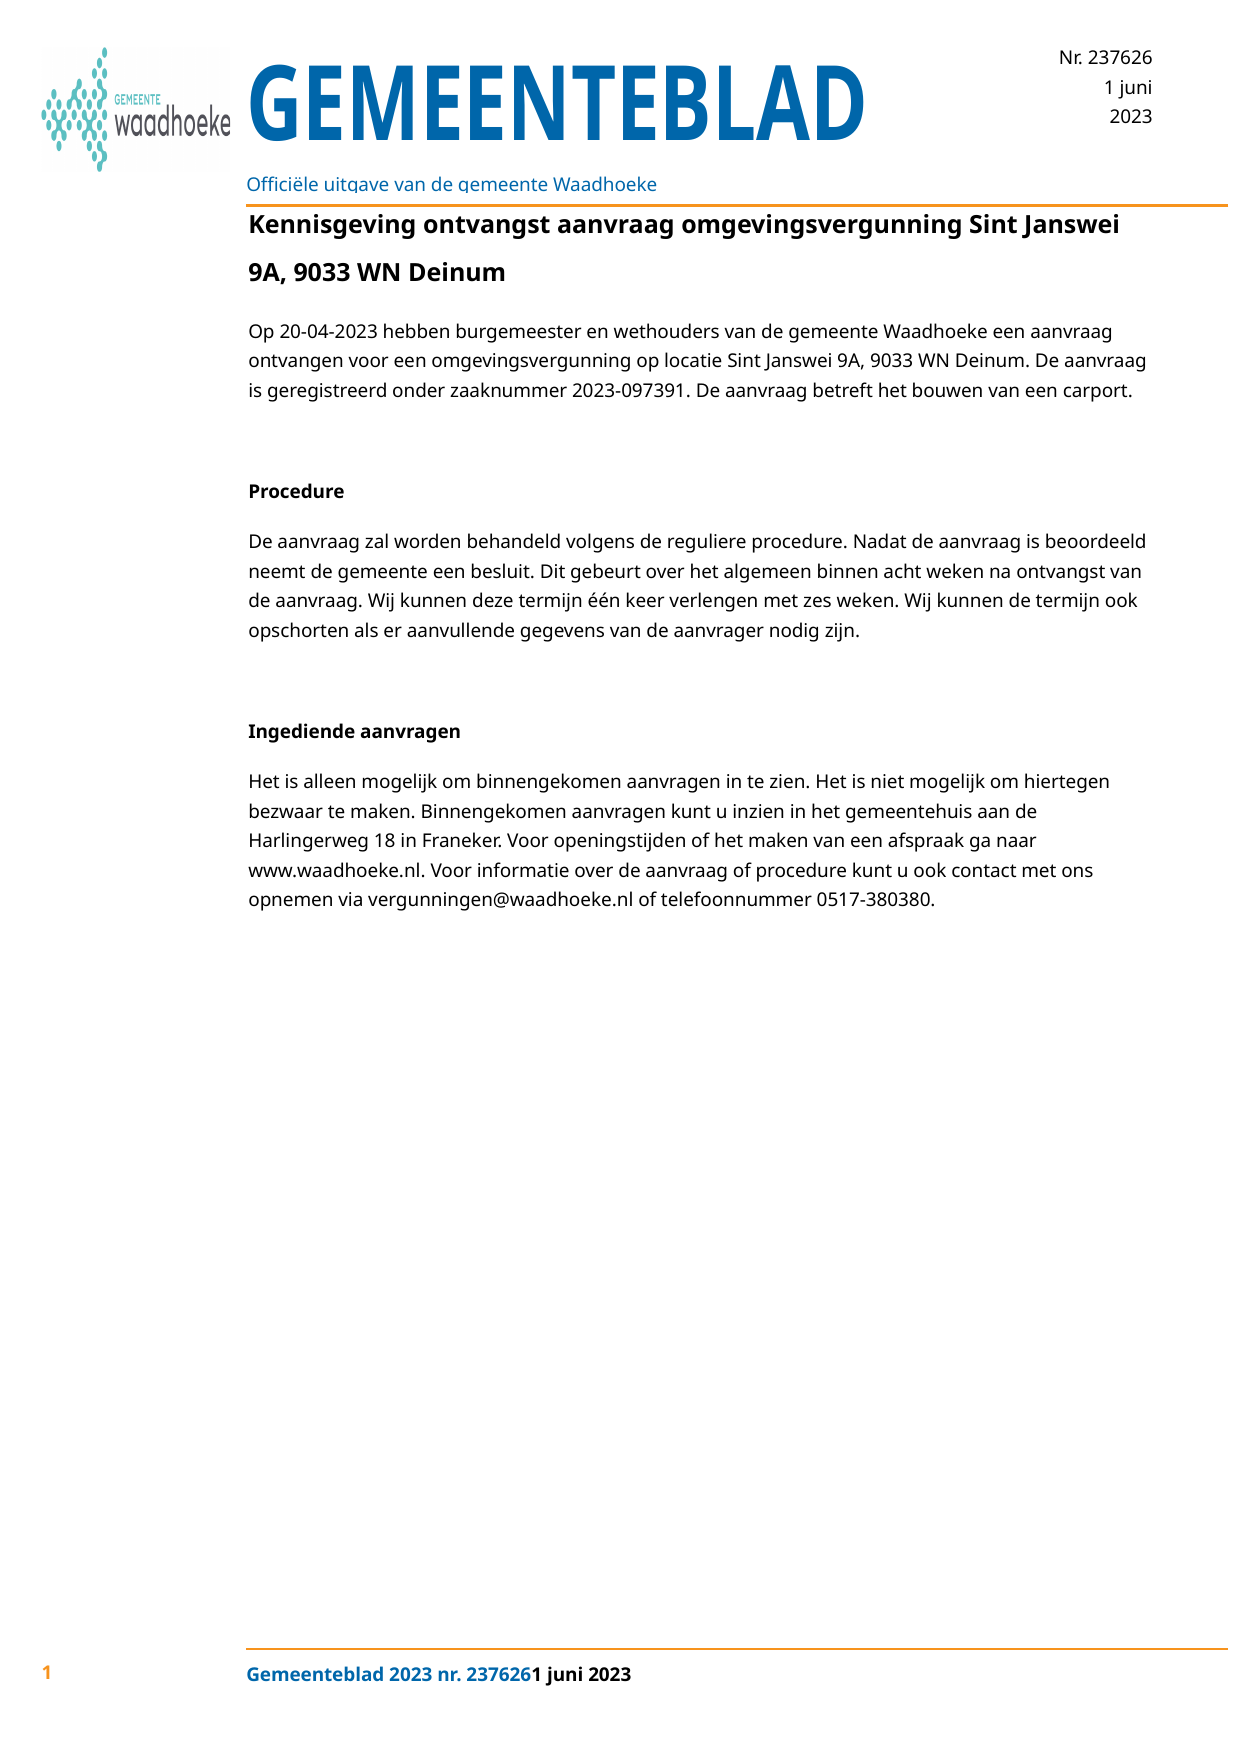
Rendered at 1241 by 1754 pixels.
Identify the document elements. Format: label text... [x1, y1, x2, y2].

text Kennisgeving ontvangst aanvraag omgevingsvergunning Sint Janswei 9A, 9033 WN Deinum [248, 207, 1152, 288]
text Het is alleen mogelijk om binnengekomen aanvragen in te zien. Het is niet mogelijk om hiertegen bezwaar te maken. Binnengekomen aanvragen kunt u inzien in het gemeentehuis aan de Harlingerweg 18 in Franeker. Voor openingstijden of het maken van een afspraak ga naar www.waadhoeke.nl. Voor informatie over de aanvraag of procedure kunt u ook contact met ons opnemen via vergunningen@waadhoeke.nl of telefoonnummer 0517-380380. [248, 768, 1152, 912]
text Op 20-04-2023 hebben burgemeester en wethouders van de gemeente Waadhoeke een aanvraag ontvangen voor een omgevingsvergunning op locatie Sint Janswei 9A, 9033 WN Deinum. De aanvraag is geregistreerd onder zaaknummer 2023-097391. De aanvraag betreft het bouwen van een carport. [248, 318, 1152, 403]
text Ingediende aanvragen [248, 718, 1152, 744]
text De aanvraag zal worden behandeld volgens de reguliere procedure. Nadat de aanvraag is beoordeeld neemt de gemeente een besluit. Dit gebeurt over het algemeen binnen acht weken na ontvangst van de aanvraag. Wij kunnen deze termijn één keer verlengen met zes weken. Wij kunnen de termijn ook opschorten als er aanvullende gegevens van de aanvrager nodig zijn. [248, 528, 1152, 643]
text Procedure [248, 478, 1152, 504]
picture [41, 47, 231, 172]
